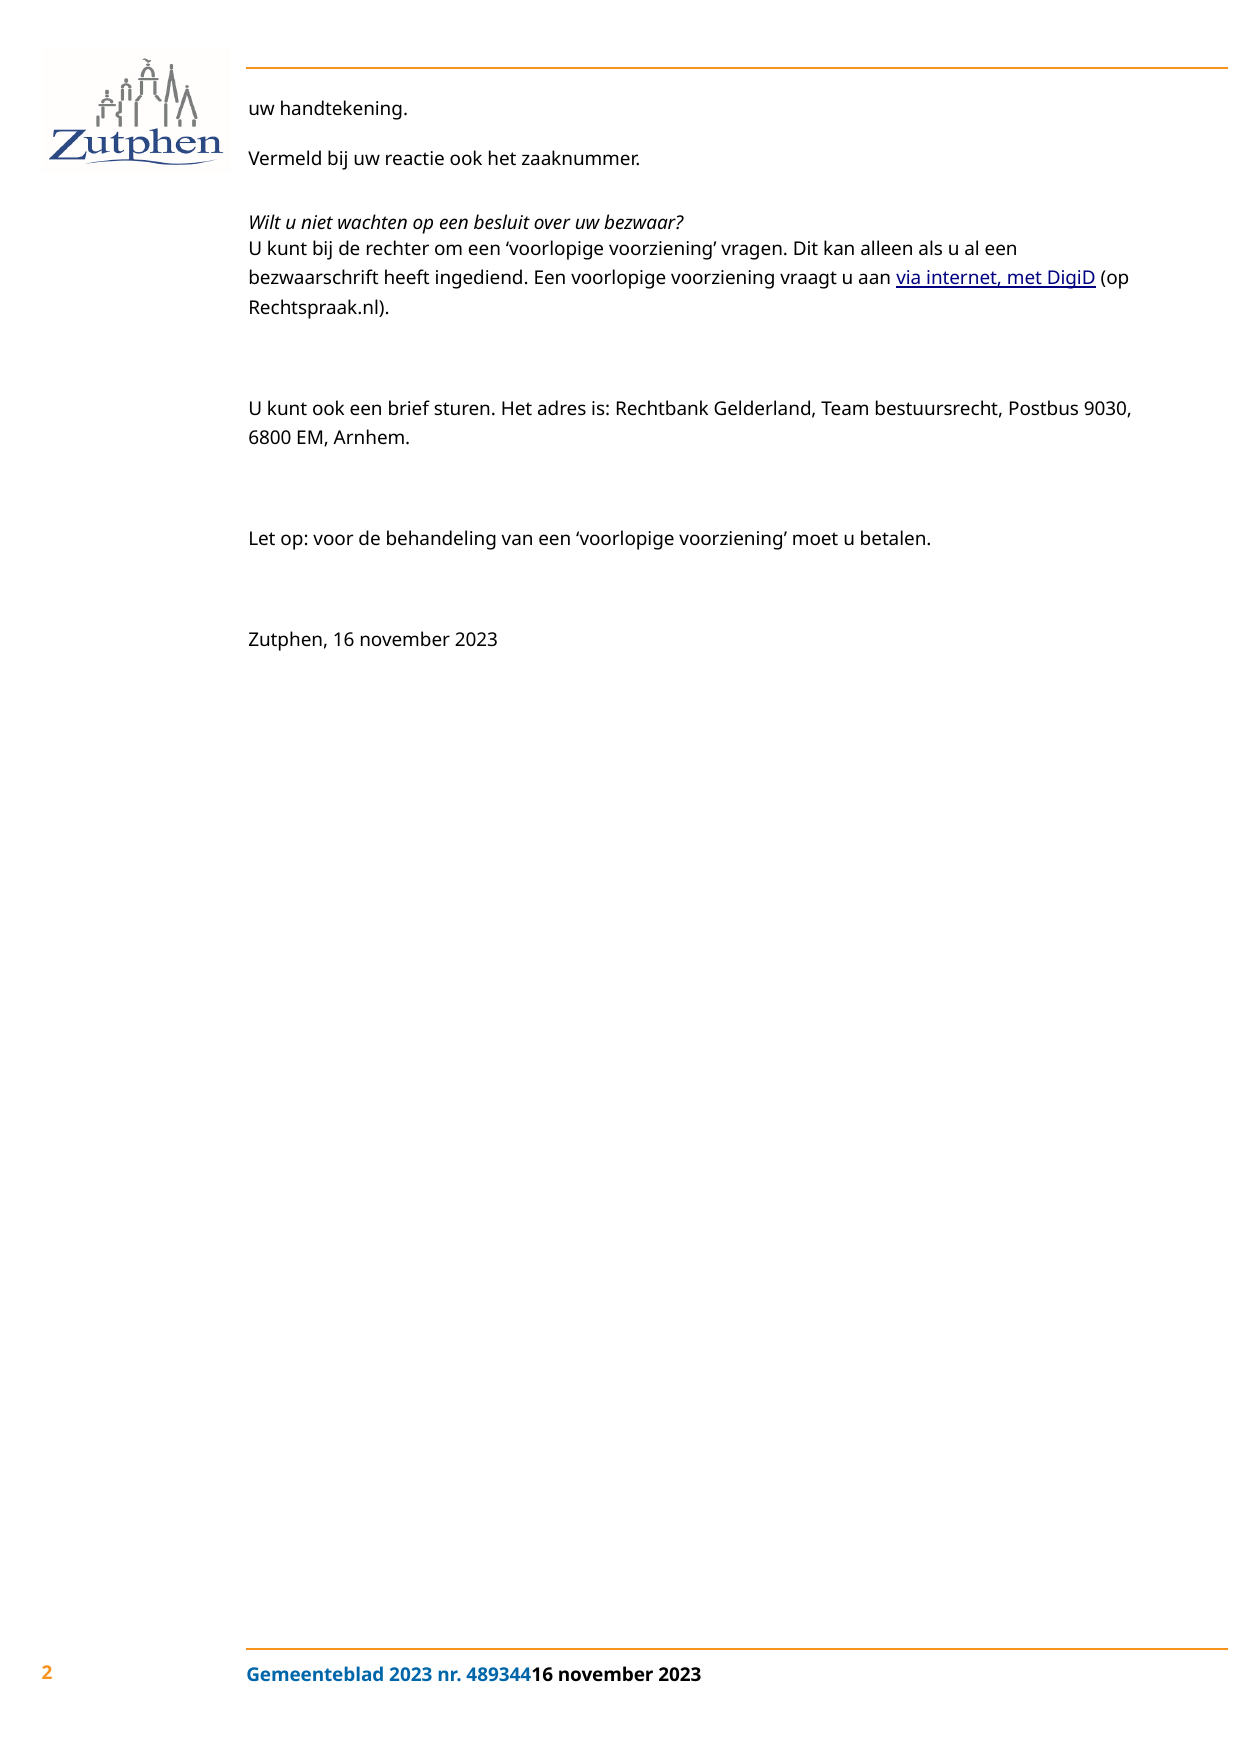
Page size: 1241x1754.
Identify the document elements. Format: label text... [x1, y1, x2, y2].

text Let op: voor de behandeling van een ‘voorlopige voorziening’ moet u betalen. [248, 525, 1152, 551]
text Wilt u niet wachten op een besluit over uw bezwaar? [248, 209, 1152, 235]
picture [41, 47, 231, 172]
text Zutphen, 16 november 2023 [248, 626, 1152, 652]
text Vermeld bij uw reactie ook het zaaknummer. [248, 145, 1152, 171]
text U kunt bij de rechter om een ‘voorlopige voorziening’ vragen. Dit kan alleen als u al een bezwaarschrift heeft ingediend. Een voorlopige voorziening vraagt u aan via internet, met DigiD (op Rechtspraak.nl). [248, 235, 1152, 320]
text U kunt ook een brief sturen. Het adres is: Rechtbank Gelderland, Team bestuursrecht, Postbus 9030, 6800 EM, Arnhem. [248, 395, 1152, 450]
text uw handtekening. [248, 95, 1152, 121]
